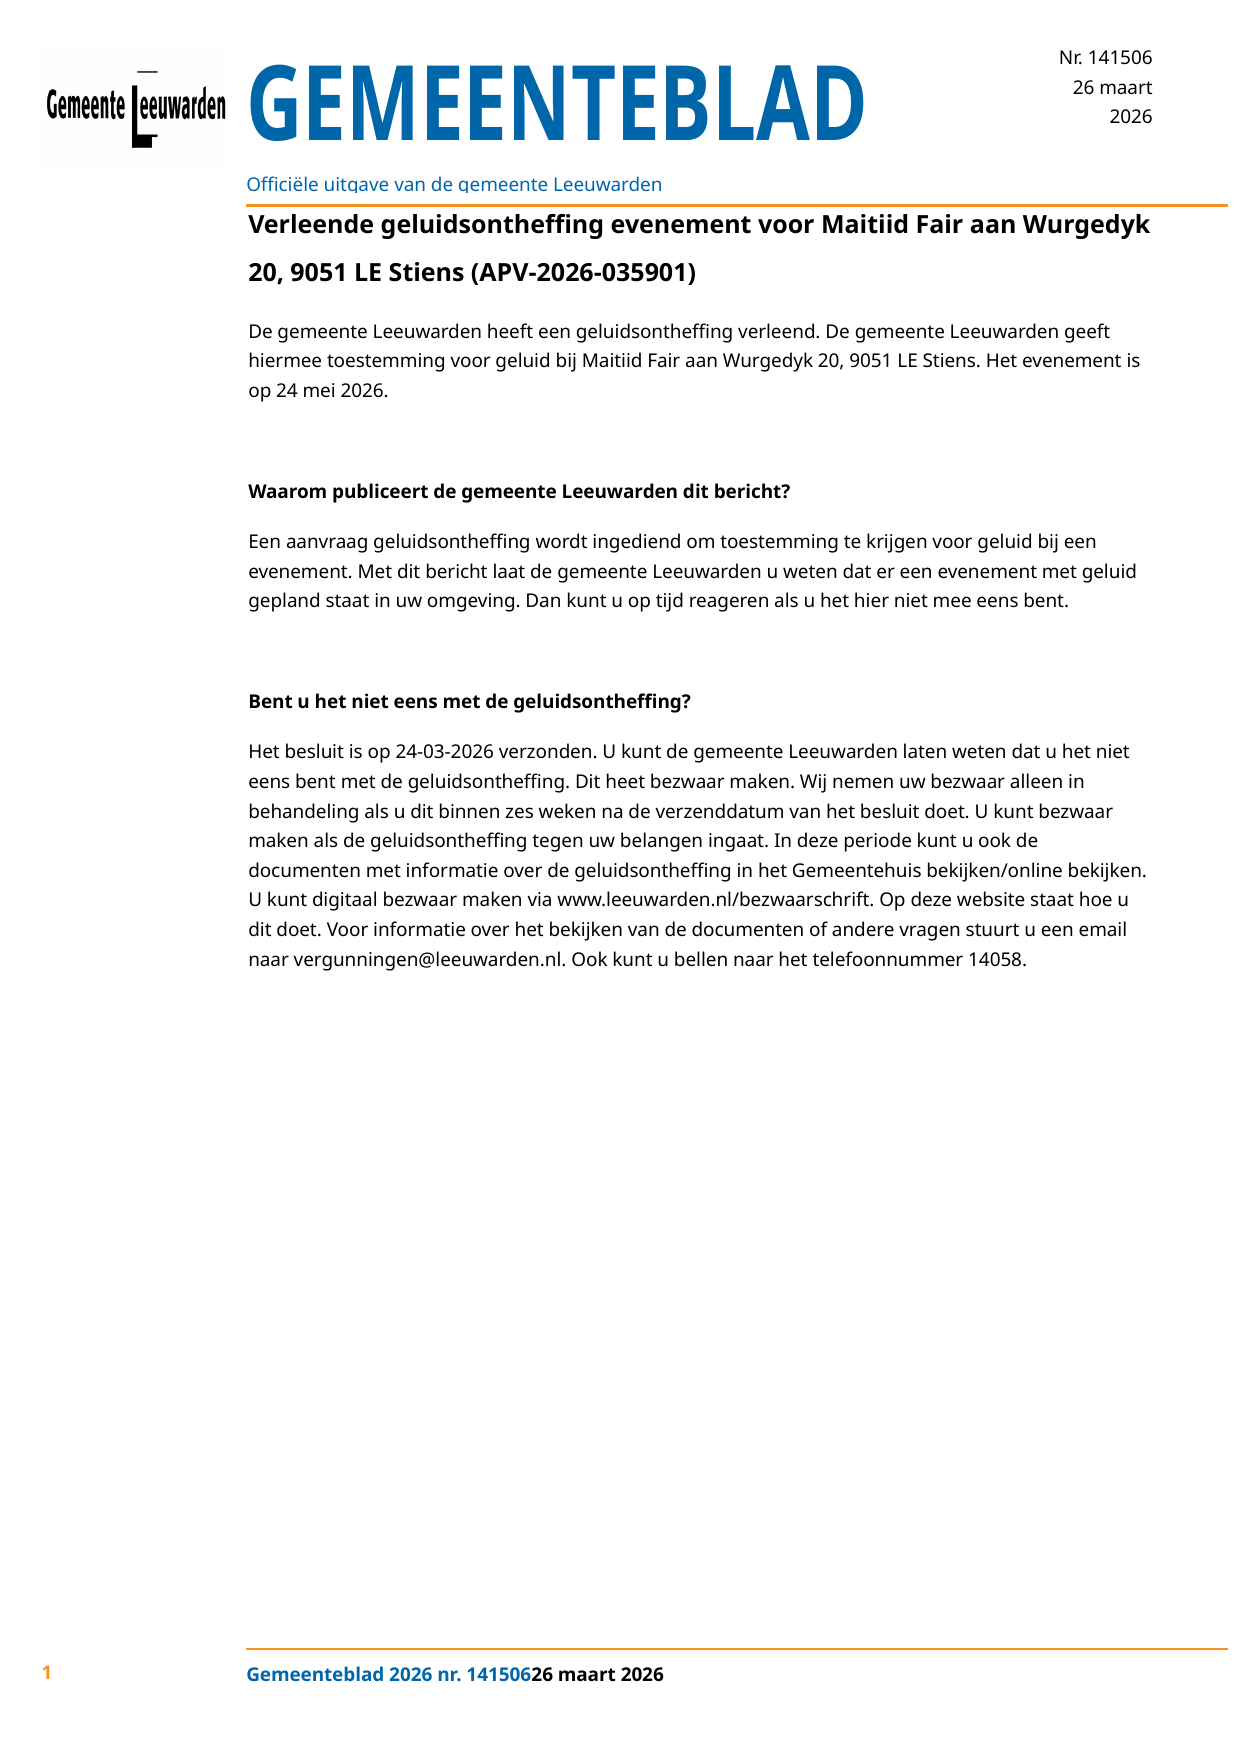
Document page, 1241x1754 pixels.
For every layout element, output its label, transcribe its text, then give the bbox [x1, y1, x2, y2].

text Het besluit is op 24-03-2026 verzonden. U kunt de gemeente Leeuwarden laten weten dat u het niet eens bent met de geluidsontheffing. Dit heet bezwaar maken. Wij nemen uw bezwaar alleen in behandeling als u dit binnen zes weken na de verzenddatum van het besluit doet. U kunt bezwaar maken als de geluidsontheffing tegen uw belangen ingaat. In deze periode kunt u ook de documenten met informatie over de geluidsontheffing in het Gemeentehuis bekijken/online bekijken. U kunt digitaal bezwaar maken via www.leeuwarden.nl/bezwaarschrift. Op deze website staat hoe u dit doet. Voor informatie over het bekijken van de documenten of andere vragen stuurt u een email naar vergunningen@leeuwarden.nl. Ook kunt u bellen naar het telefoonnummer 14058. [248, 739, 1152, 972]
text Bent u het niet eens met de geluidsontheffing? [248, 688, 1152, 714]
picture [41, 47, 231, 172]
text Een aanvraag geluidsontheffing wordt ingediend om toestemming te krijgen voor geluid bij een evenement. Met dit bericht laat de gemeente Leeuwarden u weten dat er een evenement met geluid gepland staat in uw omgeving. Dan kunt u op tijd reageren als u het hier niet mee eens bent. [248, 528, 1152, 613]
text Waarom publiceert de gemeente Leeuwarden dit bericht? [248, 478, 1152, 504]
text Verleende geluidsontheffing evenement voor Maitiid Fair aan Wurgedyk 20, 9051 LE Stiens (APV-2026-035901) [248, 207, 1152, 288]
text De gemeente Leeuwarden heeft een geluidsontheffing verleend. De gemeente Leeuwarden geeft hiermee toestemming voor geluid bij Maitiid Fair aan Wurgedyk 20, 9051 LE Stiens. Het evenement is op 24 mei 2026. [248, 318, 1152, 403]
